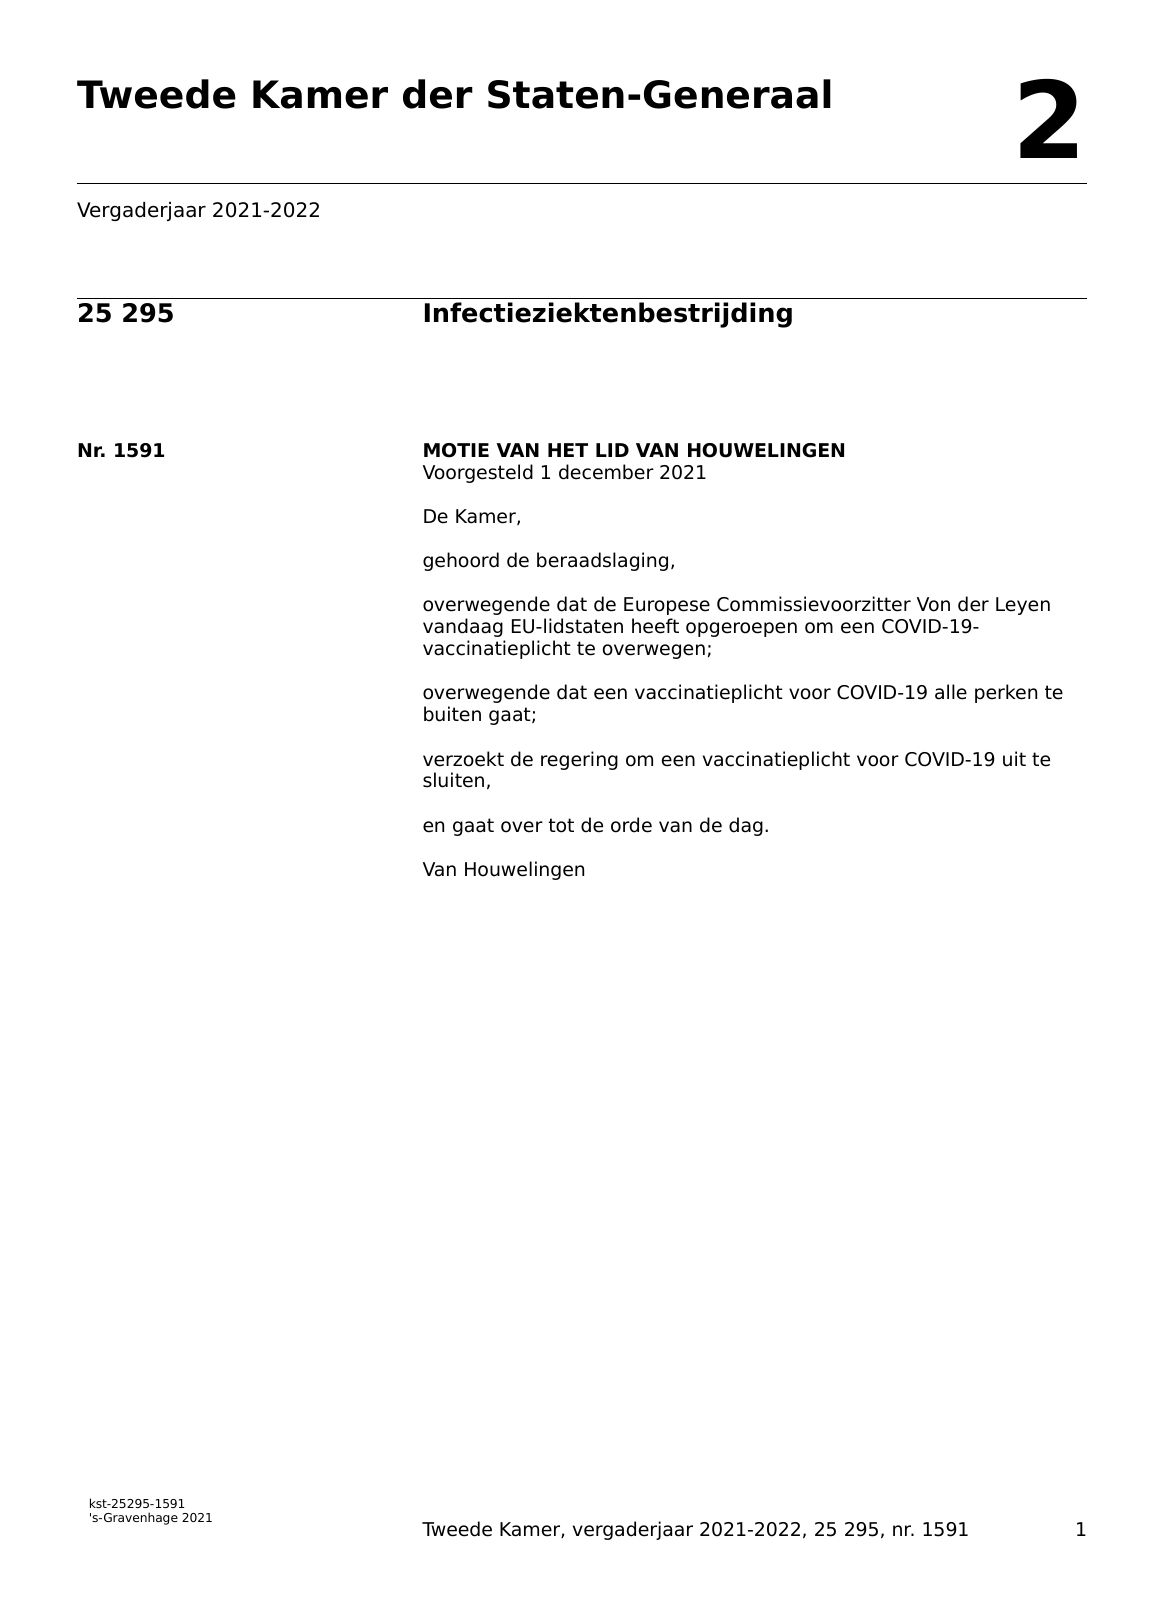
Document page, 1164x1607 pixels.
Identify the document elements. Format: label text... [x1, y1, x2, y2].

table_header 2 [886, 59, 1087, 183]
text en gaat over tot de orde van de dag. [422, 814, 1087, 837]
text verzoekt de regering om een vaccinatieplicht voor COVID-19 uit te sluiten, [422, 748, 1087, 792]
text De Kamer, [422, 506, 1087, 528]
text kst-25295-1591 [88, 1497, 323, 1511]
text overwegende dat een vaccinatieplicht voor COVID-19 alle perken te buiten gaat; [422, 682, 1087, 726]
text Voorgesteld 1 december 2021 [422, 462, 1087, 484]
text gehoord de beraadslaging, [422, 550, 1087, 572]
text Van Houwelingen [422, 859, 1087, 881]
table_header Tweede Kamer der Staten-Generaal [77, 59, 886, 183]
subtitle 25 295 Infectieziektenbestrijding [77, 299, 1087, 329]
subtitle Nr. 1591 MOTIE VAN HET LID VAN HOUWELINGEN [77, 440, 1087, 462]
text 's-Gravenhage 2021 [88, 1511, 323, 1525]
text overwegende dat de Europese Commissievoorzitter Von der Leyen vandaag EU-lidstaten heeft opgeroepen om een COVID-19-vaccinatieplicht te overwegen; [422, 594, 1087, 660]
table_cell Vergaderjaar 2021-2022 [77, 184, 1087, 298]
